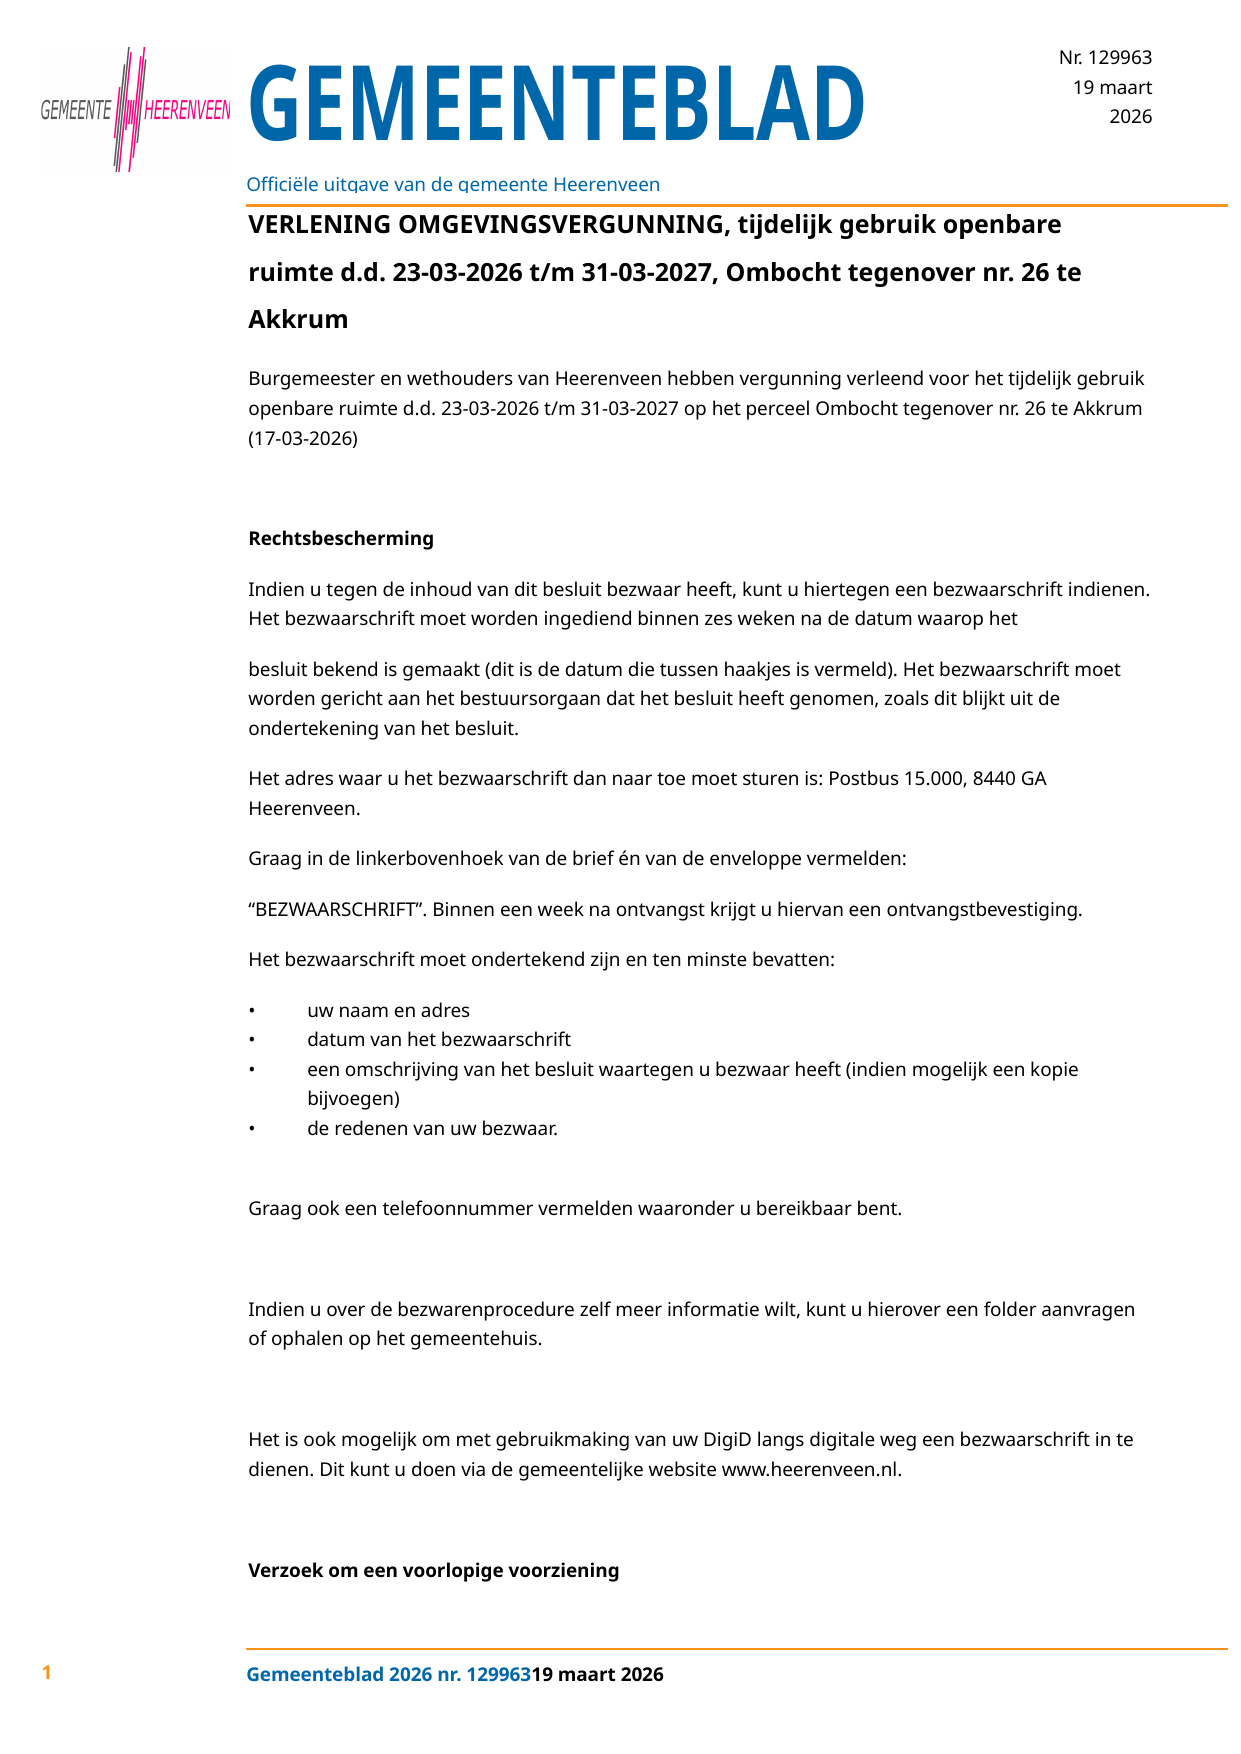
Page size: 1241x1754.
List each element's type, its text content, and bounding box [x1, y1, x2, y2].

text Graag in de linkerbovenhoek van de brief én van de enveloppe vermelden: [248, 846, 1152, 871]
list de redenen van uw bezwaar. [248, 1115, 1152, 1141]
text Het adres waar u het bezwaarschrift dan naar toe moet sturen is: Postbus 15.000, 8440 GA Heerenveen. [248, 766, 1152, 821]
text besluit bekend is gemaakt (dit is de datum die tussen haakjes is vermeld). Het bezwaarschrift moet worden gericht aan het bestuursorgaan dat het besluit heeft genomen, zoals dit blijkt uit de ondertekening van het besluit. [248, 656, 1152, 741]
text Het bezwaarschrift moet ondertekend zijn en ten minste bevatten: [248, 946, 1152, 972]
text Burgemeester en wethouders van Heerenveen hebben vergunning verleend voor het tijdelijk gebruik openbare ruimte d.d. 23-03-2026 t/m 31-03-2027 op het perceel Ombocht tegenover nr. 26 te Akkrum (17-03-2026) [248, 366, 1152, 450]
text “BEZWAARSCHRIFT”. Binnen een week na ontvangst krijgt u hiervan een ontvangstbevestiging. [248, 896, 1152, 922]
list datum van het bezwaarschrift [248, 1026, 1152, 1052]
text VERLENING OMGEVINGSVERGUNNING, tijdelijk gebruik openbare ruimte d.d. 23-03-2026 t/m 31-03-2027, Ombocht tegenover nr. 26 te Akkrum [248, 207, 1152, 336]
text Verzoek om een voorlopige voorziening [248, 1557, 1152, 1582]
text Rechtsbescherming [248, 526, 1152, 551]
list uw naam en adres [248, 997, 1152, 1022]
text Het is ook mogelijk om met gebruikmaking van uw DigiD langs digitale weg een bezwaarschrift in te dienen. Dit kunt u doen via de gemeentelijke website www.heerenveen.nl. [248, 1426, 1152, 1482]
text Indien u tegen de inhoud van dit besluit bezwaar heeft, kunt u hiertegen een bezwaarschrift indienen. Het bezwaarschrift moet worden ingediend binnen zes weken na de datum waarop het [248, 576, 1152, 631]
text Graag ook een telefoonnummer vermelden waaronder u bereikbaar bent. [248, 1195, 1152, 1221]
list een omschrijving van het besluit waartegen u bezwaar heeft (indien mogelijk een kopie bijvoegen) [248, 1056, 1152, 1111]
picture [41, 47, 231, 172]
text Indien u over de bezwarenprocedure zelf meer informatie wilt, kunt u hierover een folder aanvragen of ophalen op het gemeentehuis. [248, 1296, 1152, 1351]
